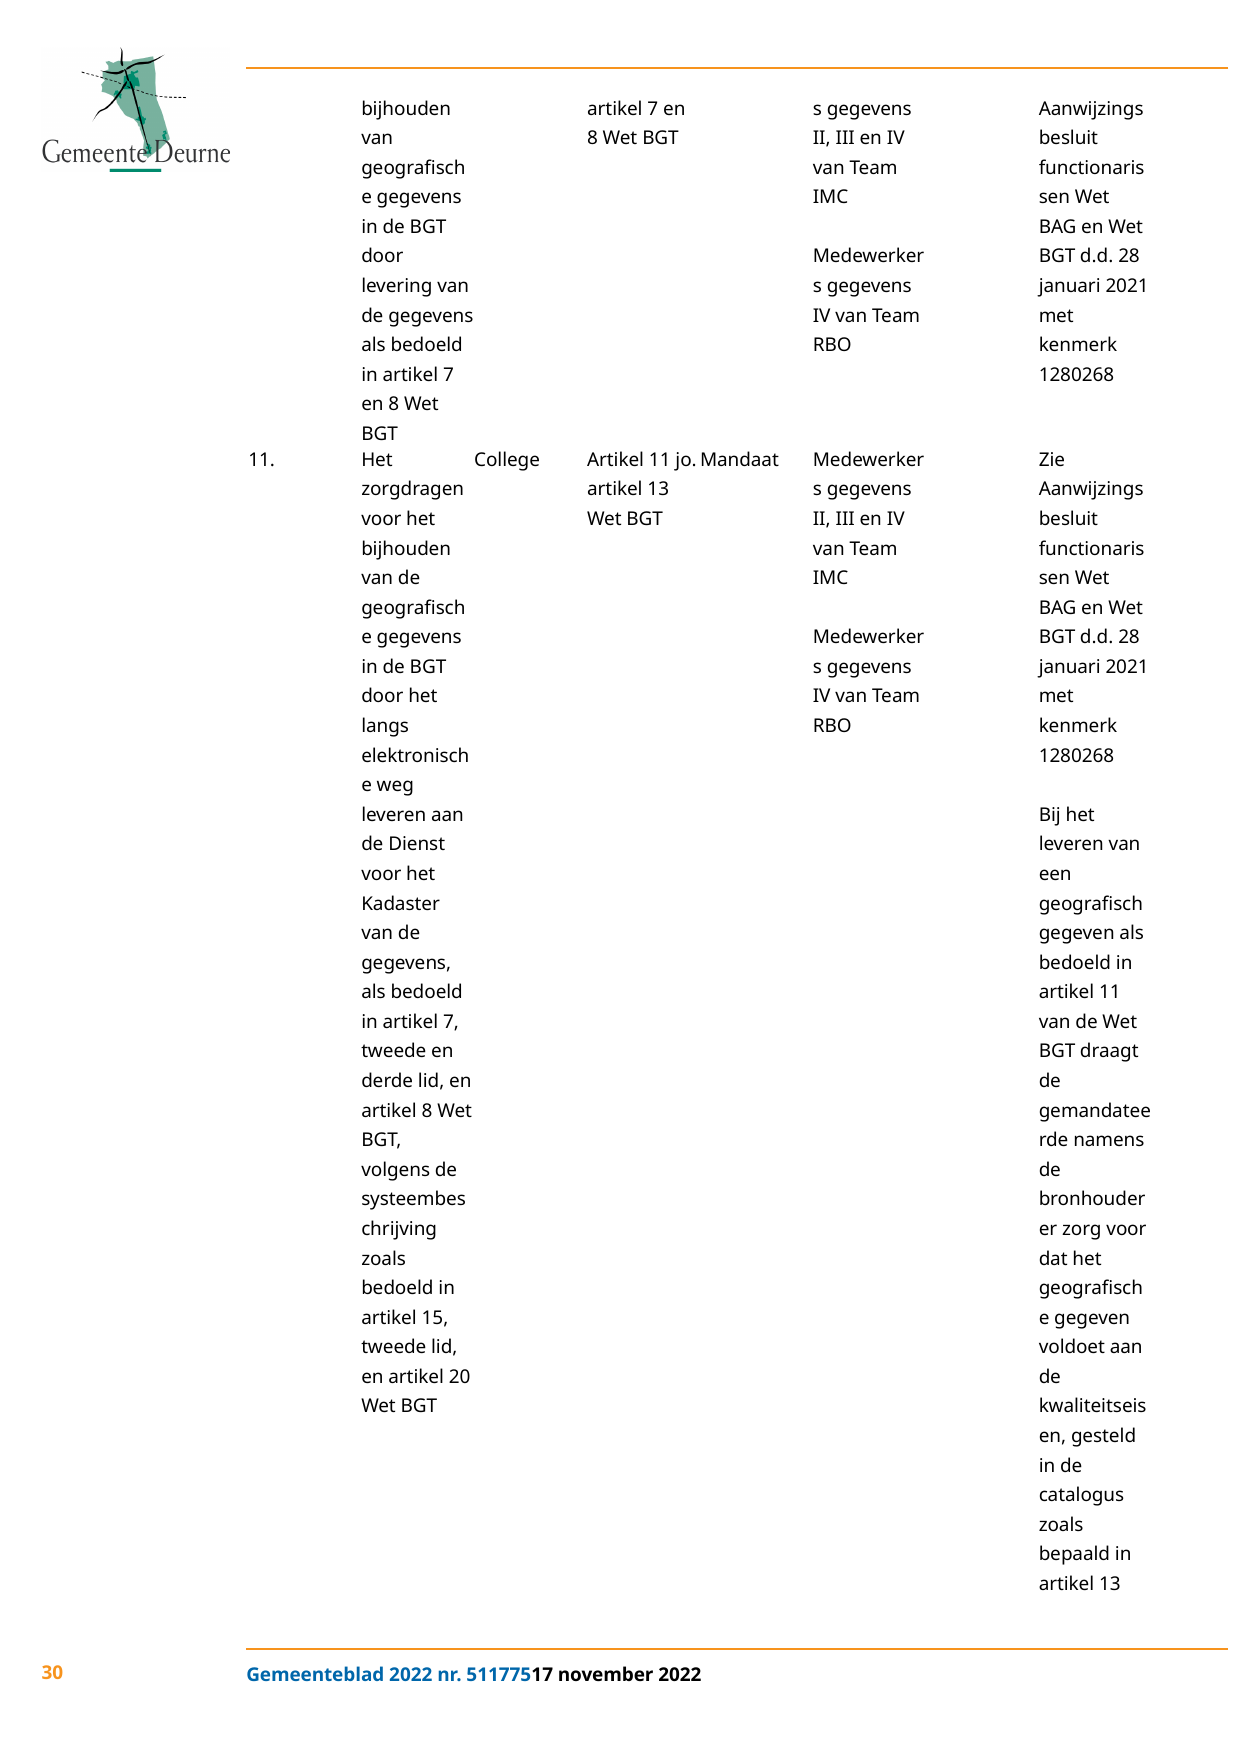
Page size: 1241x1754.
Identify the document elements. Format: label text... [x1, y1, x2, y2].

table_cell 11. [248, 446, 361, 1596]
table_cell Het zorgdragen voor het bijhouden van de geografische gegevens in de BGT door het langs elektronische weg leveren aan de Dienst voor het Kadaster van de gegevens, als bedoeld in artikel 7, tweede en derde lid, en artikel 8 Wet BGT, volgens de systeembeschrijving zoals bedoeld in artikel 15, tweede lid, en artikel 20 Wet BGT [361, 446, 474, 1596]
table_cell Zie Aanwijzingsbesluit functionarissen Wet BAG en Wet BGT d.d. 28 januari 2021 met kenmerk 1280268 Bij het leveren van een geografisch gegeven als bedoeld in artikel 11 van de Wet BGT draagt de gemandateerde namens de bronhouder er zorg voor dat het geografische gegeven voldoet aan de kwaliteitseisen, gesteld in de catalogus zoals bepaald in artikel 13 [1039, 446, 1152, 1596]
table_cell [926, 95, 1038, 446]
picture [41, 47, 231, 172]
table_cell artikel 7 en 8 Wet BGT [587, 95, 700, 446]
table_cell [926, 446, 1038, 1596]
table_cell [474, 95, 587, 446]
table_cell s gegevens II, III en IV van Team IMC Medewerkers gegevens IV van Team RBO [813, 95, 926, 446]
table_cell [248, 95, 361, 446]
table_cell bijhouden van geografische gegevens in de BGT door levering van de gegevens als bedoeld in artikel 7 en 8 Wet BGT [361, 95, 474, 446]
table_cell [700, 95, 813, 446]
table_cell Medewerkers gegevens II, III en IV van Team IMC Medewerkers gegevens IV van Team RBO [813, 446, 926, 1596]
table_cell Mandaat [700, 446, 813, 1596]
table_cell Aanwijzingsbesluit functionarissen Wet BAG en Wet BGT d.d. 28 januari 2021 met kenmerk 1280268 [1039, 95, 1152, 446]
table_cell Artikel 11 jo. artikel 13 Wet BGT [587, 446, 700, 1596]
table_cell College [474, 446, 587, 1596]
